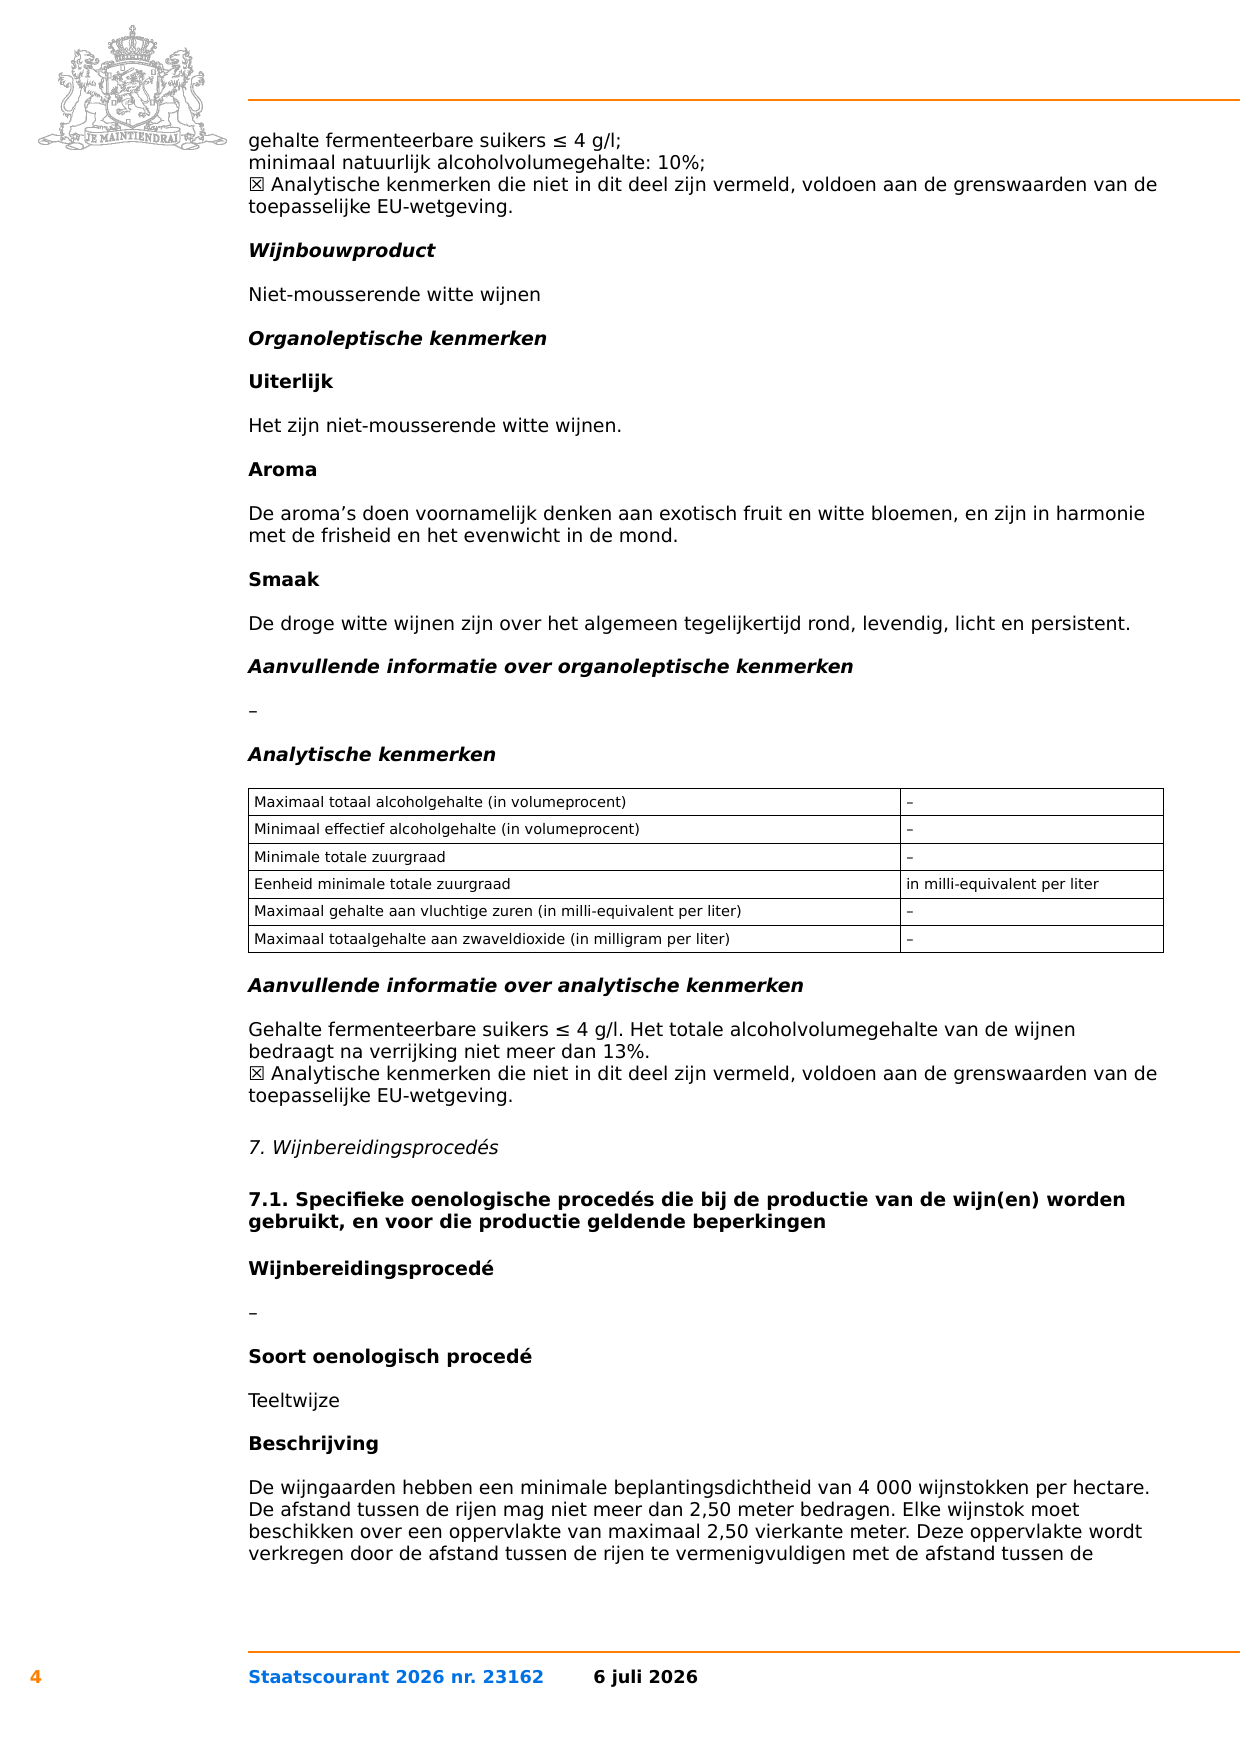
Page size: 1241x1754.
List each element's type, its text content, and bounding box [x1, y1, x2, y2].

text Niet-mousserende witte wijnen [248, 283, 1163, 306]
subtitle Uiterlijk [248, 371, 1163, 393]
subtitle 7.1. Specifieke oenologische procedés die bij de productie van de wijn(en) worden gebruikt, en voor die productie geldende beperkingen [248, 1189, 1163, 1233]
text gehalte fermenteerbare suikers ≤ 4 g/l; [248, 130, 1163, 152]
table_cell – [901, 926, 1163, 952]
subtitle Beschrijving [248, 1433, 1163, 1455]
subtitle Wijnbereidingsprocedé [248, 1258, 1163, 1280]
text – [248, 1302, 1163, 1324]
table_cell Minimaal effectief alcoholgehalte (in volumeprocent) [249, 816, 900, 843]
table_header – [901, 789, 1163, 815]
subtitle Smaak [248, 569, 1163, 591]
subtitle Aanvullende informatie over analytische kenmerken [248, 975, 1163, 997]
subtitle Organoleptische kenmerken [248, 327, 1163, 349]
text Gehalte fermenteerbare suikers ≤ 4 g/l. Het totale alcoholvolumegehalte van de wijnen bedraagt na verrijking niet meer dan 13%. [248, 1019, 1163, 1063]
table_cell Eenheid minimale totale zuurgraad [249, 871, 900, 897]
subtitle 7. Wijnbereidingsprocedés [248, 1137, 1163, 1159]
subtitle Wijnbouwproduct [248, 240, 1163, 262]
text De droge witte wijnen zijn over het algemeen tegelijkertijd rond, levendig, licht en persistent. [248, 612, 1163, 634]
subtitle Aanvullende informatie over organoleptische kenmerken [248, 656, 1163, 678]
table_cell Minimale totale zuurgraad [249, 844, 900, 870]
subtitle Soort oenologisch procedé [248, 1346, 1163, 1368]
text ☒ Analytische kenmerken die niet in dit deel zijn vermeld, voldoen aan de grenswaarden van de toepasselijke EU-wetgeving. [248, 174, 1163, 218]
text minimaal natuurlijk alcoholvolumegehalte: 10%; [248, 152, 1163, 174]
text De wijngaarden hebben een minimale beplantingsdichtheid van 4 000 wijnstokken per hectare. De afstand tussen de rijen mag niet meer dan 2,50 meter bedragen. Elke wijnstok moet beschikken over een oppervlakte van maximaal 2,50 vierkante meter. Deze oppervlakte wordt verkregen door de afstand tussen de rijen te vermenigvuldigen met de afstand tussen de [248, 1477, 1163, 1565]
text – [248, 700, 1163, 722]
table_header Maximaal totaal alcoholgehalte (in volumeprocent) [249, 789, 900, 815]
table_cell – [901, 899, 1163, 925]
table_cell – [901, 816, 1163, 843]
subtitle Analytische kenmerken [248, 744, 1163, 766]
text Het zijn niet-mousserende witte wijnen. [248, 415, 1163, 437]
picture [38, 25, 227, 150]
text Teeltwijze [248, 1389, 1163, 1411]
subtitle Aroma [248, 459, 1163, 481]
text De aroma’s doen voornamelijk denken aan exotisch fruit en witte bloemen, en zijn in harmonie met de frisheid en het evenwicht in de mond. [248, 503, 1163, 547]
table_cell in milli-equivalent per liter [901, 871, 1163, 897]
table_cell – [901, 844, 1163, 870]
table_cell Maximaal totaalgehalte aan zwaveldioxide (in milligram per liter) [249, 926, 900, 952]
table_cell Maximaal gehalte aan vluchtige zuren (in milli-equivalent per liter) [249, 899, 900, 925]
text ☒ Analytische kenmerken die niet in dit deel zijn vermeld, voldoen aan de grenswaarden van de toepasselijke EU-wetgeving. [248, 1063, 1163, 1107]
